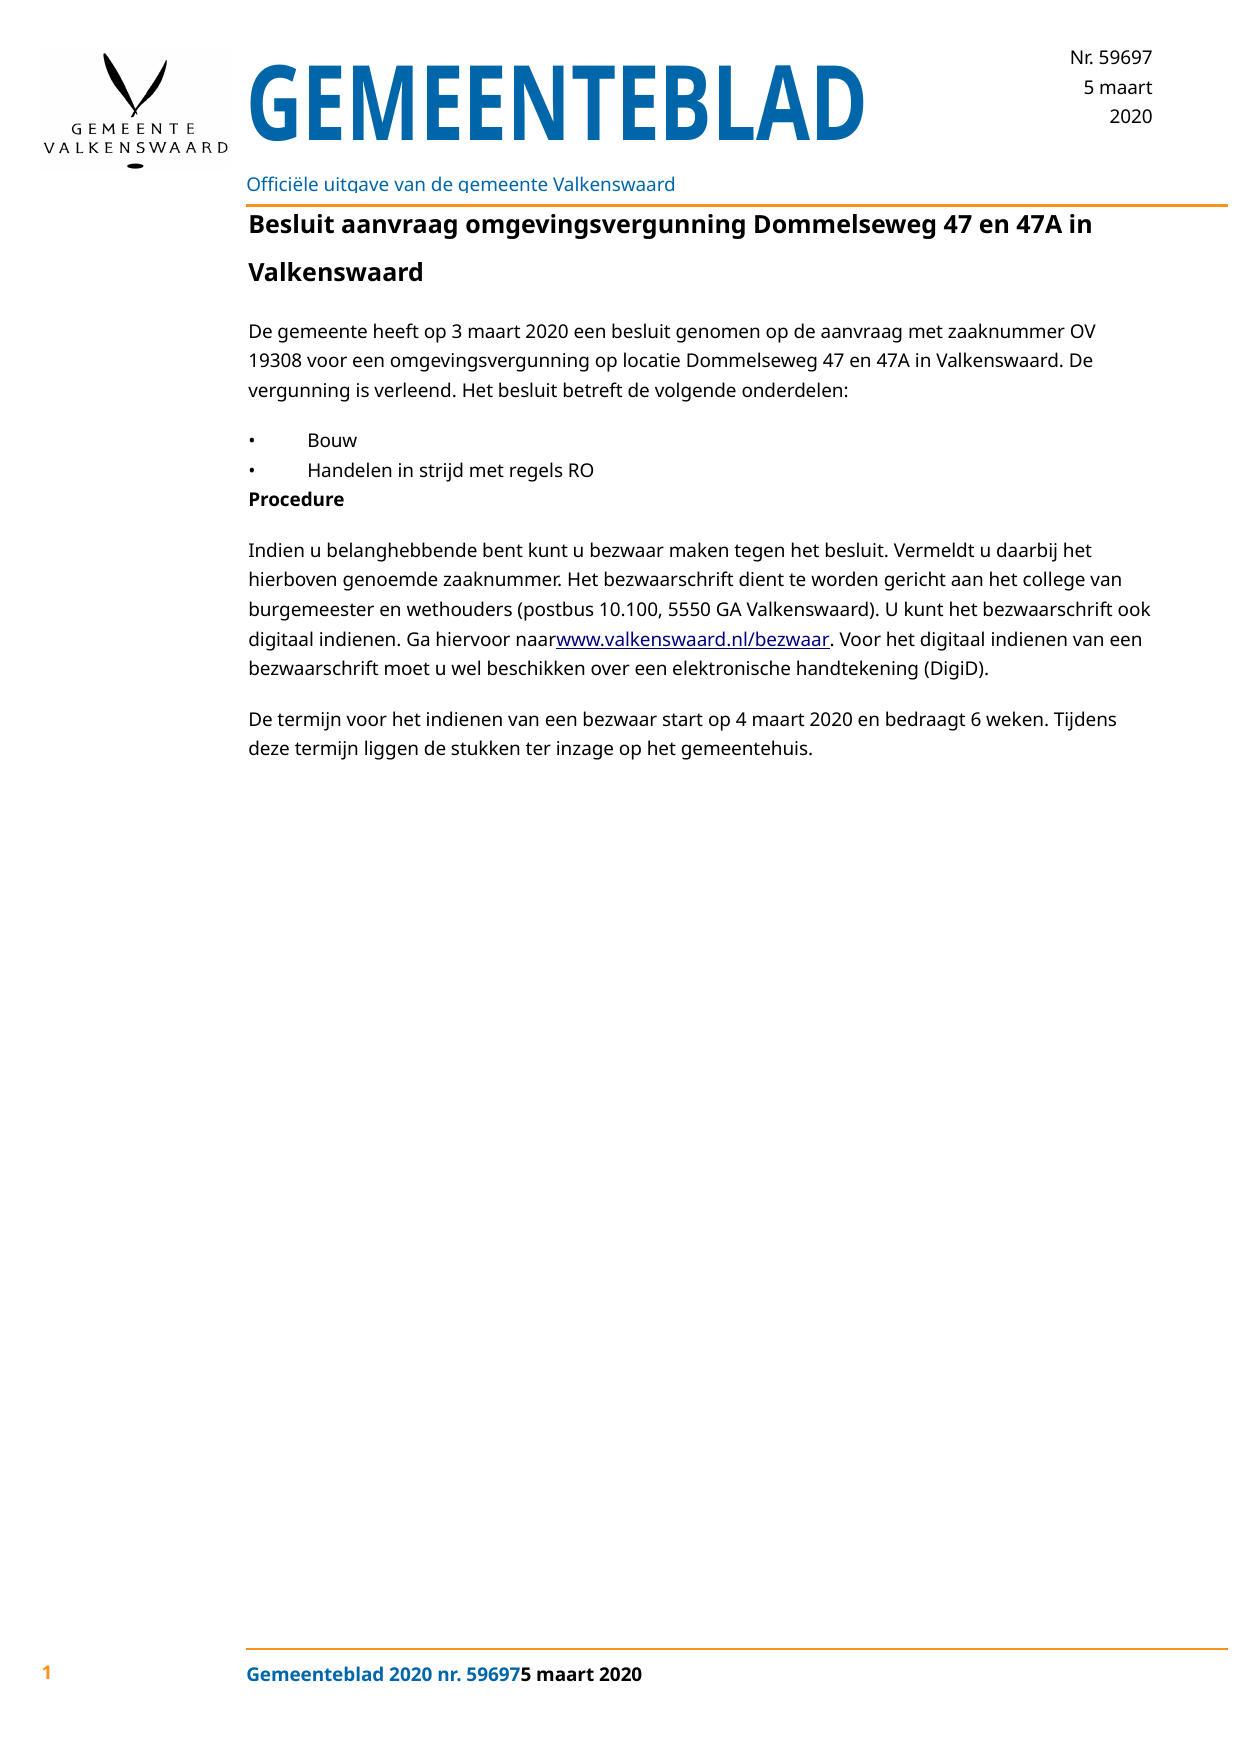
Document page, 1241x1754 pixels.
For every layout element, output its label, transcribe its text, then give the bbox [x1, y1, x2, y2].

list Bouw [248, 427, 1152, 453]
text De gemeente heeft op 3 maart 2020 een besluit genomen op de aanvraag met zaaknummer OV 19308 voor een omgevingsvergunning op locatie Dommelseweg 47 en 47A in Valkenswaard. De vergunning is verleend. Het besluit betreft de volgende onderdelen: [248, 318, 1152, 403]
text De termijn voor het indienen van een bezwaar start op 4 maart 2020 en bedraagt 6 weken. Tijdens deze termijn liggen de stukken ter inzage op het gemeentehuis. [248, 706, 1152, 761]
list Handelen in strijd met regels RO [248, 457, 1152, 483]
text Procedure [248, 487, 1152, 512]
text Besluit aanvraag omgevingsvergunning Dommelseweg 47 en 47A in Valkenswaard [248, 207, 1152, 288]
picture [41, 47, 231, 172]
text Indien u belanghebbende bent kunt u bezwaar maken tegen het besluit. Vermeldt u daarbij het hierboven genoemde zaaknummer. Het bezwaarschrift dient te worden gericht aan het college van burgemeester en wethouders (postbus 10.100, 5550 GA Valkenswaard). U kunt het bezwaarschrift ook digitaal indienen. Ga hiervoor naarwww.valkenswaard.nl/bezwaar. Voor het digitaal indienen van een bezwaarschrift moet u wel beschikken over een elektronische handtekening (DigiD). [248, 537, 1152, 681]
